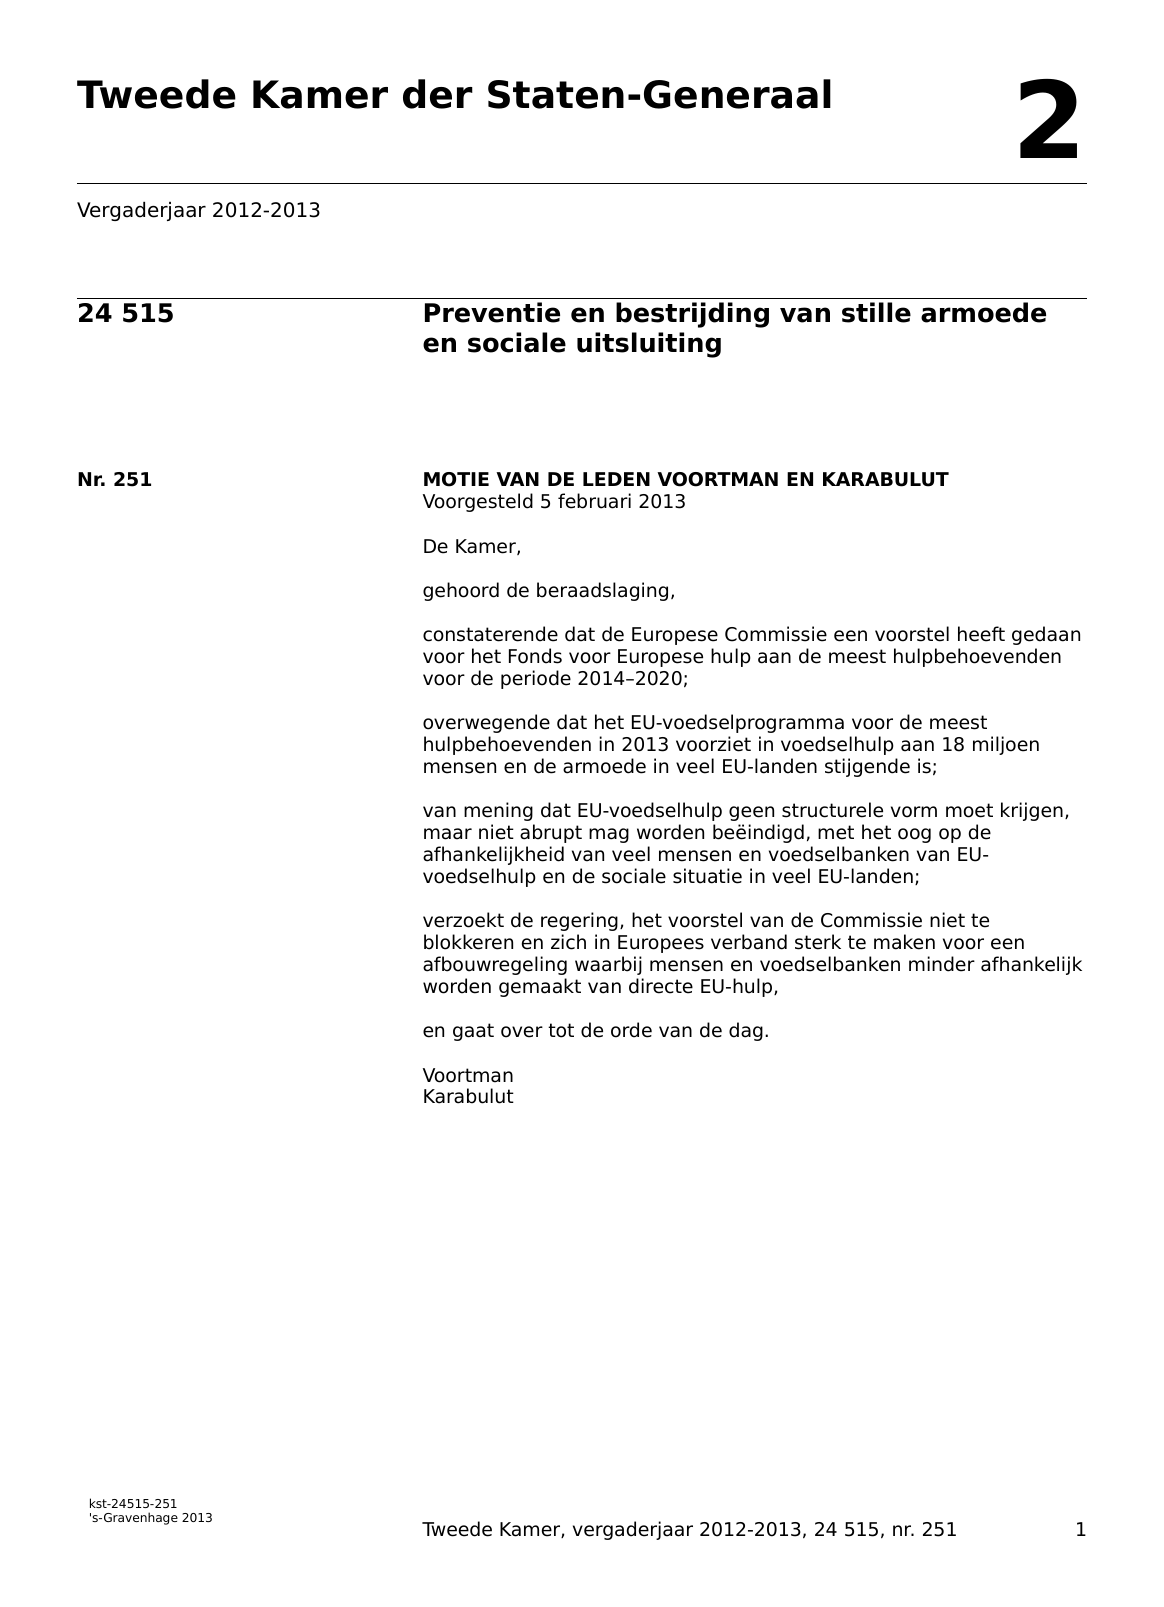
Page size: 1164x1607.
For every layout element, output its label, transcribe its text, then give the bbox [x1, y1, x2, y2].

text 's-Gravenhage 2013 [88, 1511, 323, 1525]
subtitle 24 515 Preventie en bestrijding van stille armoede en sociale uitsluiting [77, 299, 1087, 358]
text Voortman [422, 1064, 1087, 1086]
text kst-24515-251 [88, 1497, 323, 1511]
text en gaat over tot de orde van de dag. [422, 1020, 1087, 1042]
text Voorgesteld 5 februari 2013 [422, 491, 1087, 513]
table_header 2 [886, 59, 1087, 183]
text Karabulut [422, 1086, 1087, 1108]
subtitle Nr. 251 MOTIE VAN DE LEDEN VOORTMAN EN KARABULUT [77, 469, 1087, 491]
text verzoekt de regering, het voorstel van de Commissie niet te blokkeren en zich in Europees verband sterk te maken voor een afbouwregeling waarbij mensen en voedselbanken minder afhankelijk worden gemaakt van directe EU-hulp, [422, 910, 1087, 998]
table_header Tweede Kamer der Staten-Generaal [77, 59, 886, 183]
text gehoord de beraadslaging, [422, 580, 1087, 602]
text van mening dat EU-voedselhulp geen structurele vorm moet krijgen, maar niet abrupt mag worden beëindigd, met het oog op de afhankelijkheid van veel mensen en voedselbanken van EU-voedselhulp en de sociale situatie in veel EU-landen; [422, 800, 1087, 888]
text constaterende dat de Europese Commissie een voorstel heeft gedaan voor het Fonds voor Europese hulp aan de meest hulpbehoevenden voor de periode 2014–2020; [422, 624, 1087, 690]
text De Kamer, [422, 536, 1087, 557]
table_cell Vergaderjaar 2012-2013 [77, 184, 1087, 298]
text overwegende dat het EU-voedselprogramma voor de meest hulpbehoevenden in 2013 voorziet in voedselhulp aan 18 miljoen mensen en de armoede in veel EU-landen stijgende is; [422, 712, 1087, 778]
